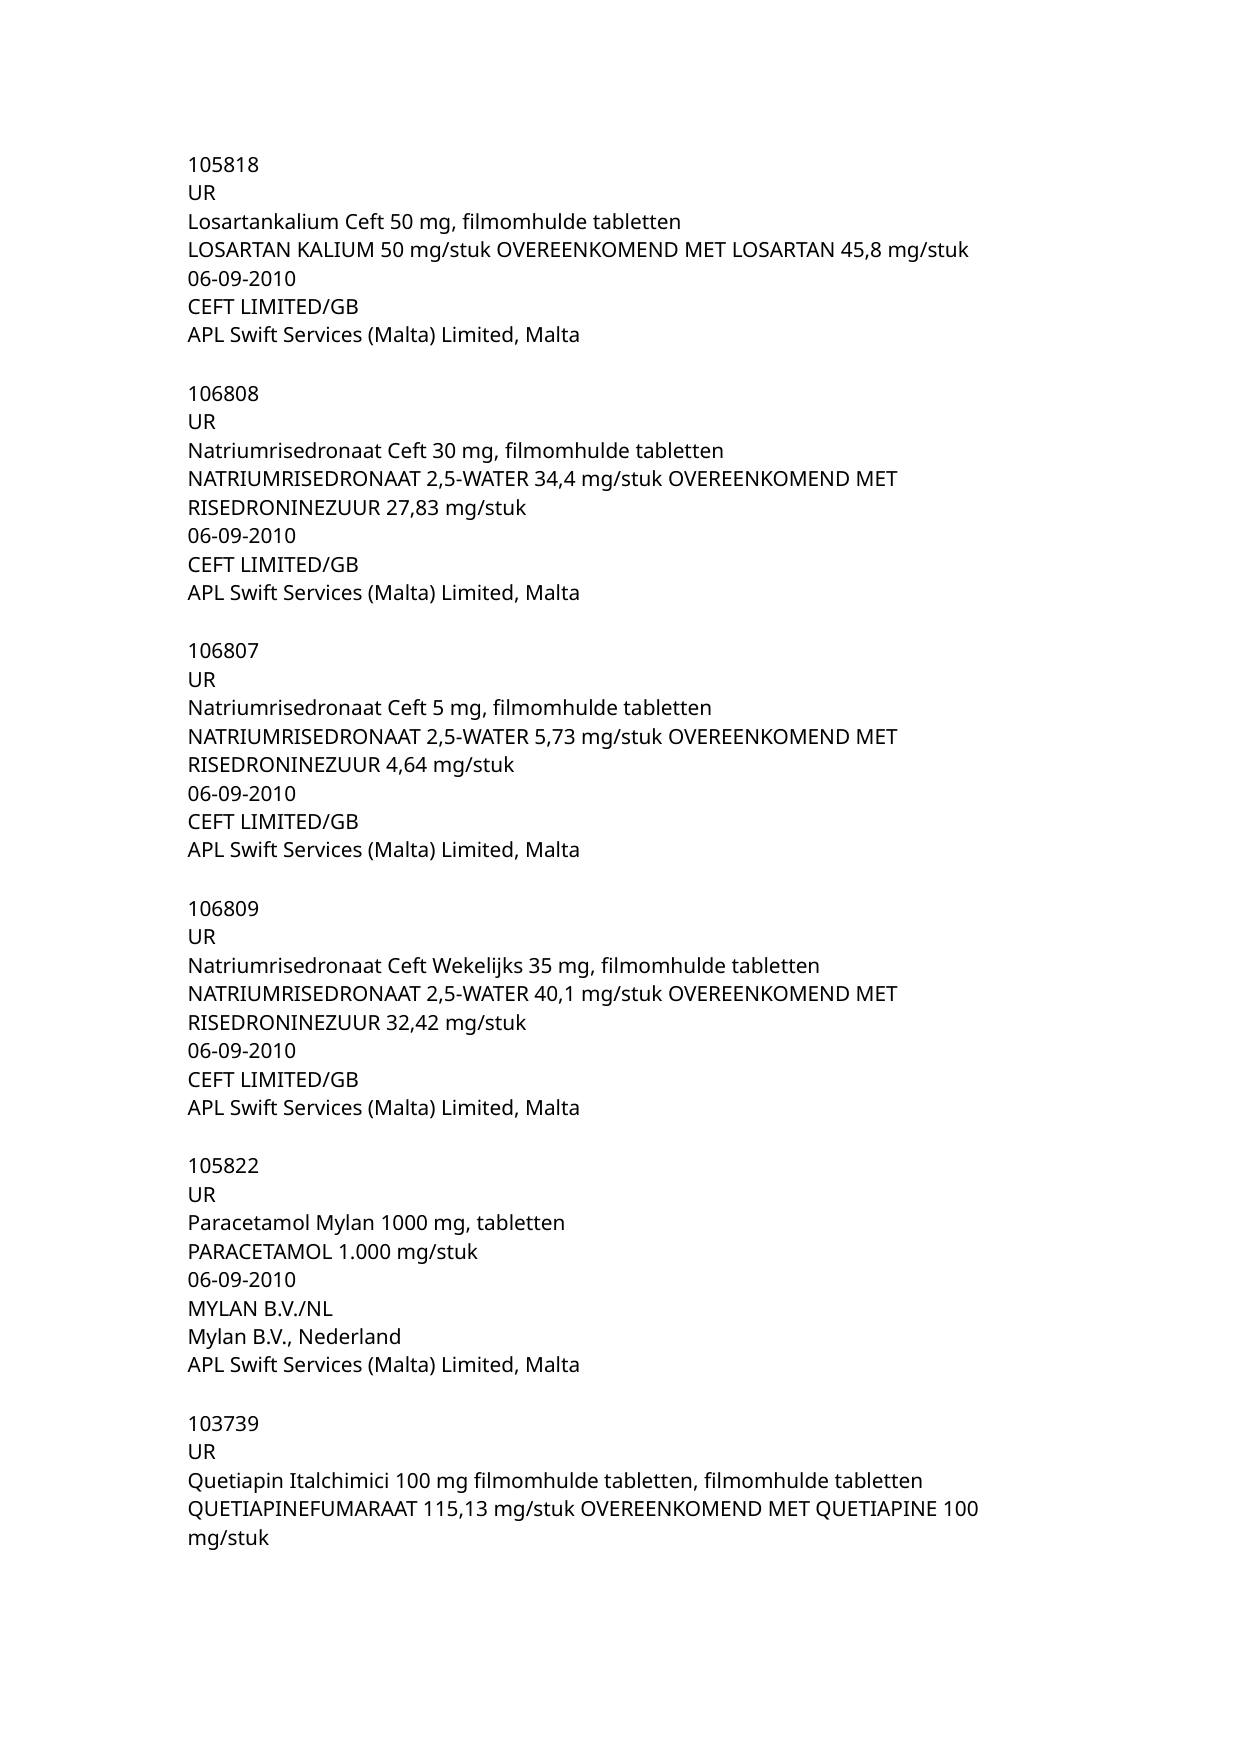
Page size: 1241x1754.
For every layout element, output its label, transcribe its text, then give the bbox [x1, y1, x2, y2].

text MYLAN B.V./NL [187, 1294, 1053, 1322]
text NATRIUMRISEDRONAAT 2,5-WATER 40,1 mg/stuk OVEREENKOMEND MET RISEDRONINEZUUR 32,42 mg/stuk [187, 979, 1053, 1036]
text QUETIAPINEFUMARAAT 115,13 mg/stuk OVEREENKOMEND MET QUETIAPINE 100 mg/stuk [187, 1494, 1053, 1551]
text Natriumrisedronaat Ceft 30 mg, filmomhulde tabletten [187, 436, 1053, 464]
text UR [187, 922, 1053, 951]
text Natriumrisedronaat Ceft Wekelijks 35 mg, filmomhulde tabletten [187, 951, 1053, 979]
text Quetiapin Italchimici 100 mg filmomhulde tabletten, filmomhulde tabletten [187, 1466, 1053, 1494]
text 06-09-2010 [187, 264, 1053, 292]
text CEFT LIMITED/GB [187, 1065, 1053, 1093]
text 106809 [187, 894, 1053, 922]
text APL Swift Services (Malta) Limited, Malta [187, 1093, 1053, 1122]
text Mylan B.V., Nederland [187, 1322, 1053, 1351]
text 06-09-2010 [187, 521, 1053, 550]
text LOSARTAN KALIUM 50 mg/stuk OVEREENKOMEND MET LOSARTAN 45,8 mg/stuk [187, 235, 1053, 264]
text 105818 [187, 150, 1053, 178]
text NATRIUMRISEDRONAAT 2,5-WATER 34,4 mg/stuk OVEREENKOMEND MET RISEDRONINEZUUR 27,83 mg/stuk [187, 464, 1053, 521]
text Paracetamol Mylan 1000 mg, tabletten [187, 1208, 1053, 1237]
text NATRIUMRISEDRONAAT 2,5-WATER 5,73 mg/stuk OVEREENKOMEND MET RISEDRONINEZUUR 4,64 mg/stuk [187, 722, 1053, 779]
text 103739 [187, 1409, 1053, 1437]
text UR [187, 665, 1053, 693]
text 06-09-2010 [187, 779, 1053, 807]
text UR [187, 1437, 1053, 1466]
text Losartankalium Ceft 50 mg, filmomhulde tabletten [187, 207, 1053, 235]
text CEFT LIMITED/GB [187, 807, 1053, 836]
text APL Swift Services (Malta) Limited, Malta [187, 321, 1053, 349]
text UR [187, 178, 1053, 207]
text PARACETAMOL 1.000 mg/stuk [187, 1237, 1053, 1265]
text CEFT LIMITED/GB [187, 292, 1053, 321]
text 06-09-2010 [187, 1265, 1053, 1294]
text 105822 [187, 1152, 1053, 1180]
text UR [187, 1180, 1053, 1208]
text CEFT LIMITED/GB [187, 550, 1053, 578]
text UR [187, 407, 1053, 436]
text APL Swift Services (Malta) Limited, Malta [187, 578, 1053, 607]
text 106808 [187, 379, 1053, 407]
text 106807 [187, 637, 1053, 665]
text APL Swift Services (Malta) Limited, Malta [187, 1351, 1053, 1379]
text Natriumrisedronaat Ceft 5 mg, filmomhulde tabletten [187, 693, 1053, 722]
text APL Swift Services (Malta) Limited, Malta [187, 836, 1053, 864]
text 06-09-2010 [187, 1036, 1053, 1065]
